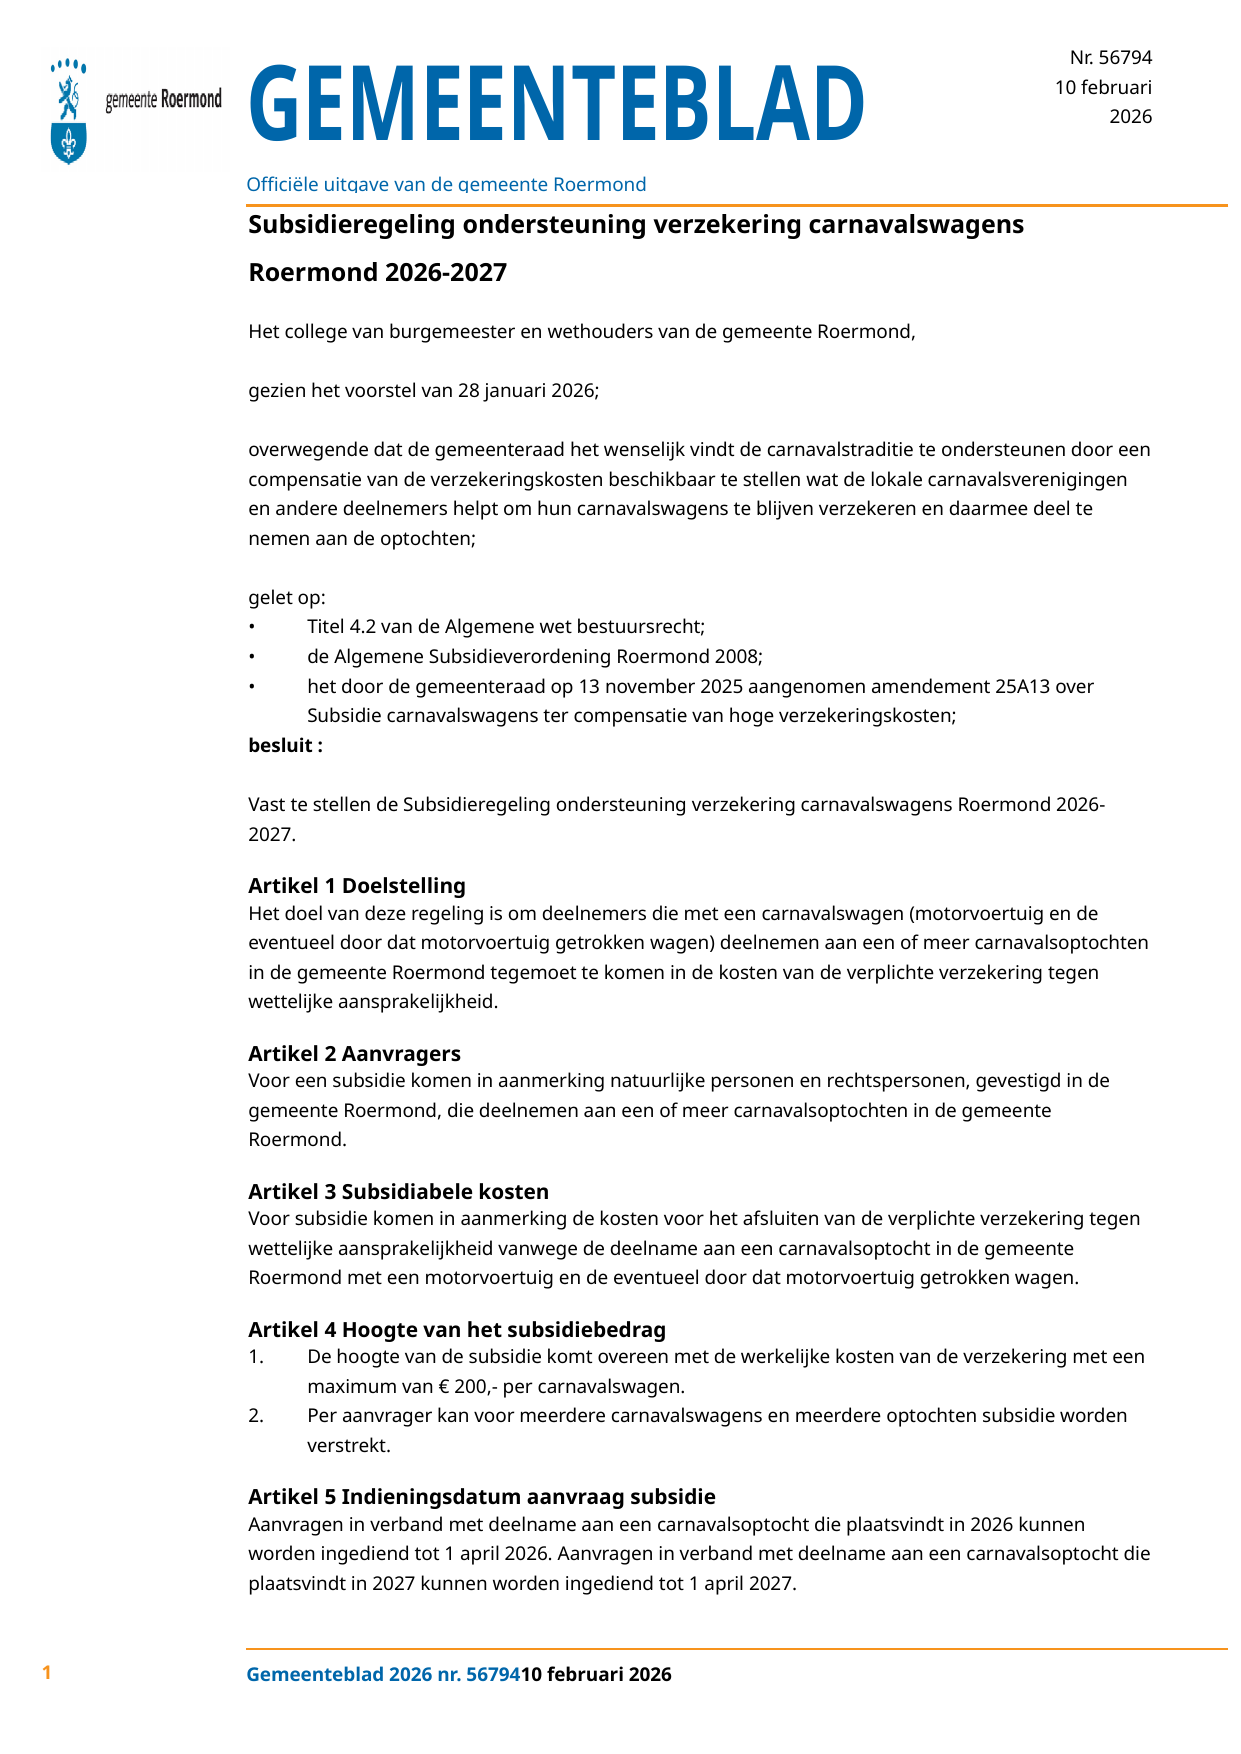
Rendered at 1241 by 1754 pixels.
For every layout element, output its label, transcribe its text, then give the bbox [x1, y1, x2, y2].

picture [41, 47, 231, 172]
text Het doel van deze regeling is om deelnemers die met een carnavalswagen (motorvoertuig en de eventueel door dat motorvoertuig getrokken wagen) deelnemen aan een of meer carnavalsoptochten in de gemeente Roermond tegemoet te komen in de kosten van de verplichte verzekering tegen wettelijke aansprakelijkheid. [248, 900, 1152, 1014]
text Het college van burgemeester en wethouders van de gemeente Roermond, [248, 318, 1152, 344]
text Voor een subsidie komen in aanmerking natuurlijke personen en rechtspersonen, gevestigd in de gemeente Roermond, die deelnemen aan een of meer carnavalsoptochten in de gemeente Roermond. [248, 1067, 1152, 1152]
text Subsidieregeling ondersteuning verzekering carnavalswagens Roermond 2026-2027 [248, 207, 1152, 288]
text Artikel 5 Indieningsdatum aanvraag subsidie [248, 1482, 1152, 1511]
text besluit : [248, 732, 1152, 758]
text Voor subsidie komen in aanmerking de kosten voor het afsluiten van de verplichte verzekering tegen wettelijke aansprakelijkheid vanwege de deelname aan een carnavalsoptocht in de gemeente Roermond met een motorvoertuig en de eventueel door dat motorvoertuig getrokken wagen. [248, 1205, 1152, 1290]
text Artikel 1 Doelstelling [248, 871, 1152, 900]
list de Algemene Subsidieverordening Roermond 2008; [248, 643, 1152, 669]
text Artikel 2 Aanvragers [248, 1039, 1152, 1067]
text Aanvragen in verband met deelname aan een carnavalsoptocht die plaatsvindt in 2026 kunnen worden ingediend tot 1 april 2026. Aanvragen in verband met deelname aan een carnavalsoptocht die plaatsvindt in 2027 kunnen worden ingediend tot 1 april 2027. [248, 1511, 1152, 1596]
text Artikel 3 Subsidiabele kosten [248, 1177, 1152, 1205]
list De hoogte van de subsidie komt overeen met de werkelijke kosten van de verzekering met een maximum van € 200,- per carnavalswagen. [248, 1343, 1152, 1399]
list Per aanvrager kan voor meerdere carnavalswagens en meerdere optochten subsidie worden verstrekt. [248, 1402, 1152, 1458]
text gezien het voorstel van 28 januari 2026; [248, 377, 1152, 403]
text Artikel 4 Hoogte van het subsidiebedrag [248, 1315, 1152, 1343]
list het door de gemeenteraad op 13 november 2025 aangenomen amendement 25A13 over Subsidie carnavalswagens ter compensatie van hoge verzekeringskosten; [248, 673, 1152, 728]
text gelet op: [248, 584, 1152, 610]
text Vast te stellen de Subsidieregeling ondersteuning verzekering carnavalswagens Roermond 2026-2027. [248, 791, 1152, 847]
list Titel 4.2 van de Algemene wet bestuursrecht; [248, 614, 1152, 639]
text overwegende dat de gemeenteraad het wenselijk vindt de carnavalstraditie te ondersteunen door een compensatie van de verzekeringskosten beschikbaar te stellen wat de lokale carnavalsverenigingen en andere deelnemers helpt om hun carnavalswagens te blijven verzekeren en daarmee deel te nemen aan de optochten; [248, 436, 1152, 551]
